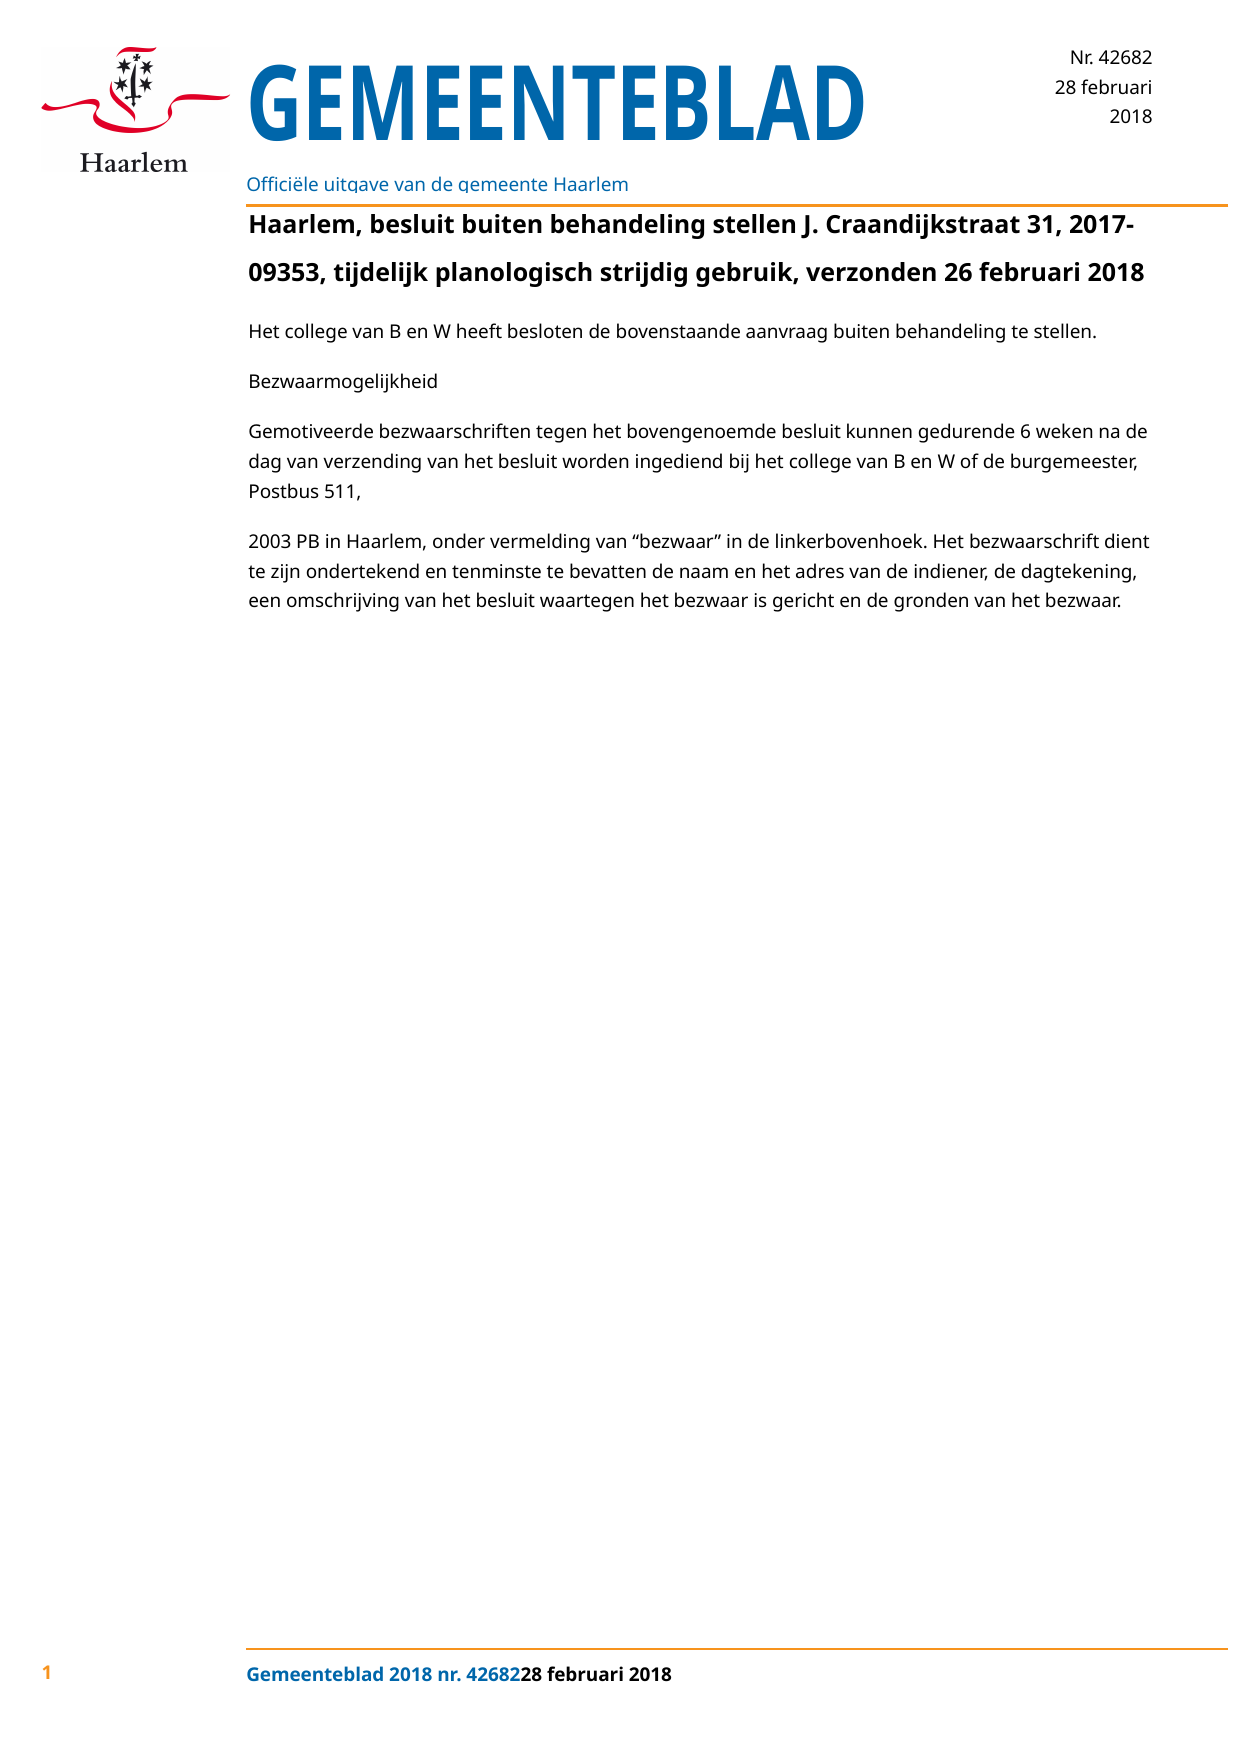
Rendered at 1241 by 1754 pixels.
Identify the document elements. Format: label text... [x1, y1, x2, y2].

text Haarlem, besluit buiten behandeling stellen J. Craandijkstraat 31, 2017-09353, tijdelijk planologisch strijdig gebruik, verzonden 26 februari 2018 [248, 207, 1152, 288]
text Bezwaarmogelijkheid [248, 368, 1152, 394]
picture [41, 47, 231, 172]
text Gemotiveerde bezwaarschriften tegen het bovengenoemde besluit kunnen gedurende 6 weken na de dag van verzending van het besluit worden ingediend bij het college van B en W of de burgemeester, Postbus 511, [248, 419, 1152, 504]
text 2003 PB in Haarlem, onder vermelding van “bezwaar” in de linkerbovenhoek. Het bezwaarschrift dient te zijn ondertekend en tenminste te bevatten de naam en het adres van de indiener, de dagtekening, een omschrijving van het besluit waartegen het bezwaar is gericht en de gronden van het bezwaar. [248, 528, 1152, 613]
text Het college van B en W heeft besloten de bovenstaande aanvraag buiten behandeling te stellen. [248, 318, 1152, 344]
